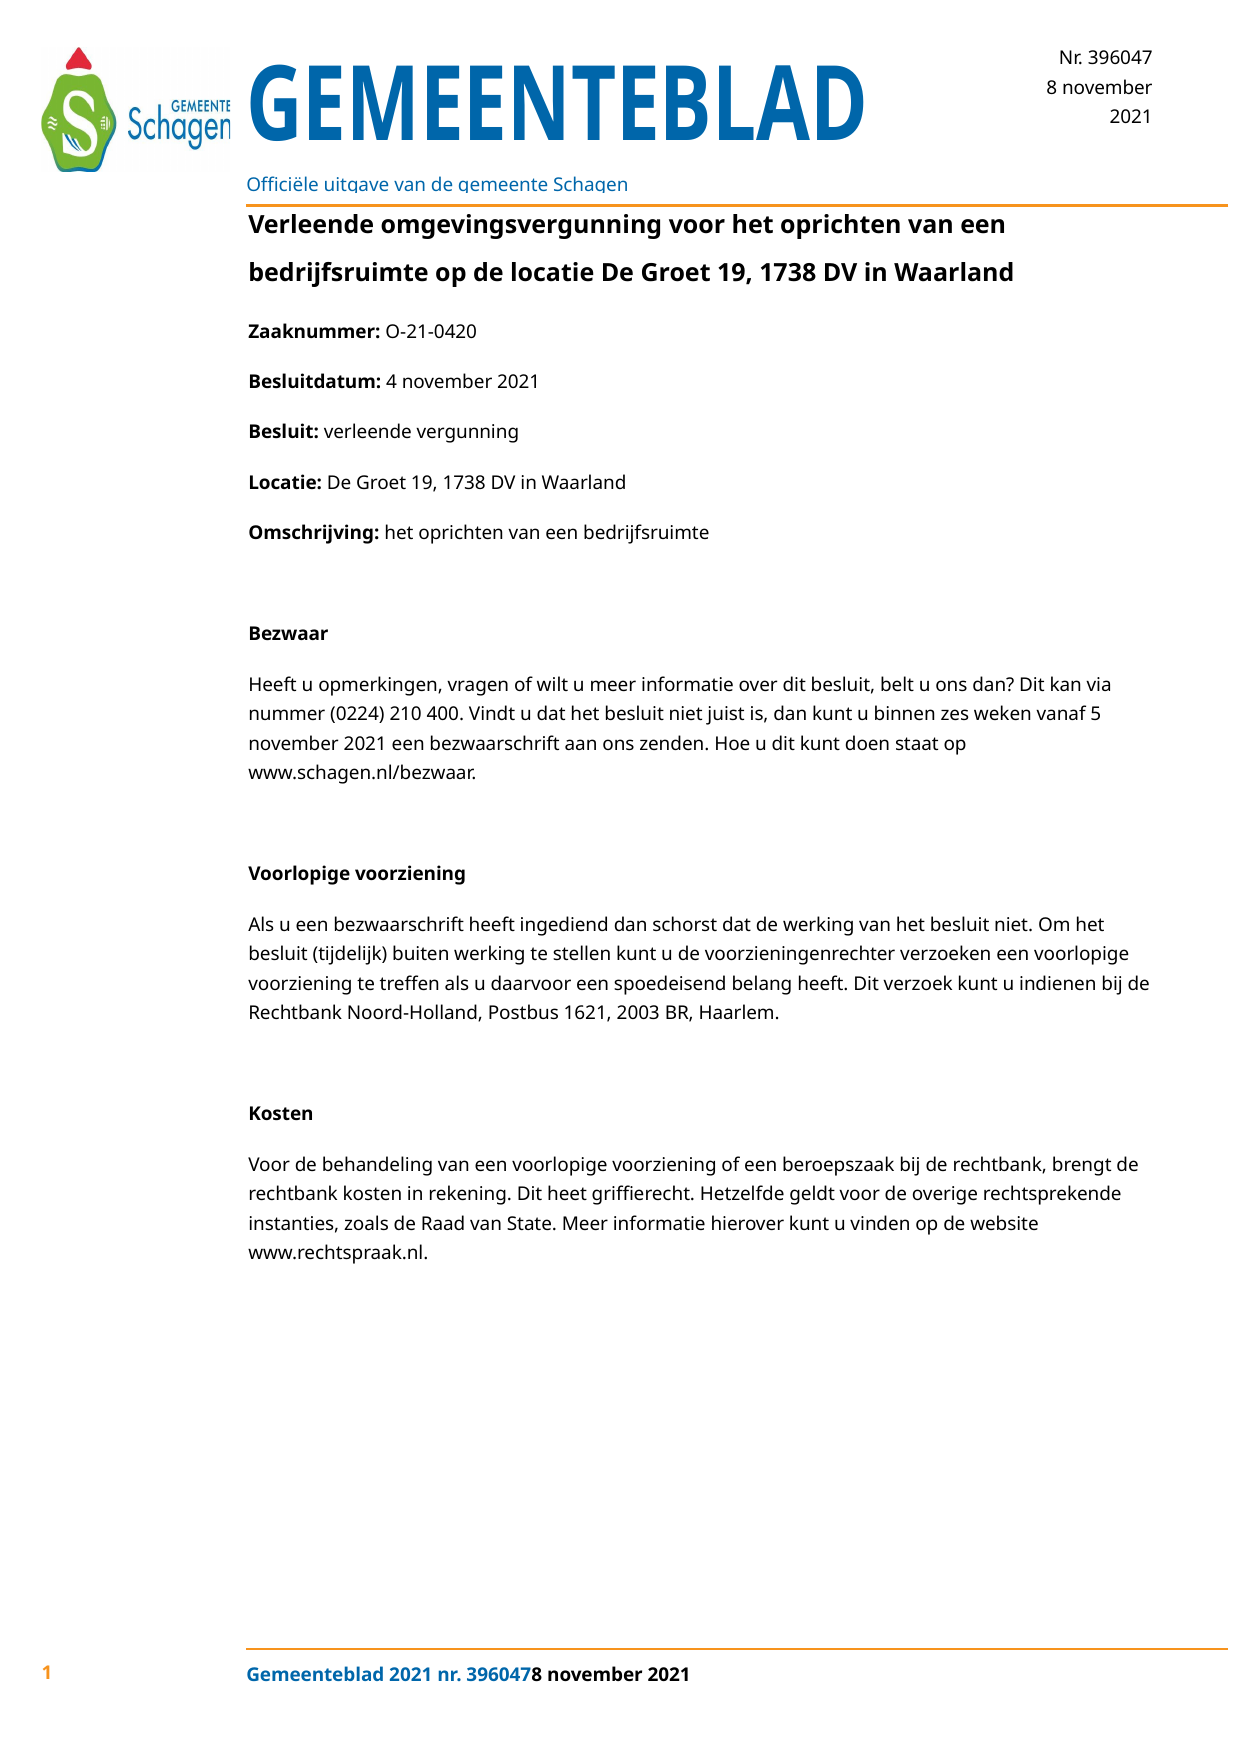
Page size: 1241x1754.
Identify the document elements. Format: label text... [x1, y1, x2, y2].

text Heeft u opmerkingen, vragen of wilt u meer informatie over dit besluit, belt u ons dan? Dit kan via nummer (0224) 210 400. Vindt u dat het besluit niet juist is, dan kunt u binnen zes weken vanaf 5 november 2021 een bezwaarschrift aan ons zenden. Hoe u dit kunt doen staat op www.schagen.nl/bezwaar. [248, 671, 1152, 785]
picture [41, 47, 231, 172]
text Voor de behandeling van een voorlopige voorziening of een beroepszaak bij de rechtbank, brengt de rechtbank kosten in rekening. Dit heet griffierecht. Hetzelfde geldt voor de overige rechtsprekende instanties, zoals de Raad van State. Meer informatie hierover kunt u vinden op de website www.rechtspraak.nl. [248, 1151, 1152, 1265]
text Voorlopige voorziening [248, 860, 1152, 886]
text Zaaknummer: O-21-0420 [248, 318, 1152, 344]
text Locatie: De Groet 19, 1738 DV in Waarland [248, 469, 1152, 495]
text Besluit: verleende vergunning [248, 419, 1152, 444]
text Als u een bezwaarschrift heeft ingediend dan schorst dat de werking van het besluit niet. Om het besluit (tijdelijk) buiten werking te stellen kunt u de voorzieningenrechter verzoeken een voorlopige voorziening te treffen als u daarvoor een spoedeisend belang heeft. Dit verzoek kunt u indienen bij de Rechtbank Noord-Holland, Postbus 1621, 2003 BR, Haarlem. [248, 911, 1152, 1025]
text Verleende omgevingsvergunning voor het oprichten van een bedrijfsruimte op de locatie De Groet 19, 1738 DV in Waarland [248, 207, 1152, 288]
text Bezwaar [248, 620, 1152, 646]
text Besluitdatum: 4 november 2021 [248, 368, 1152, 394]
text Omschrijving: het oprichten van een bedrijfsruimte [248, 519, 1152, 545]
text Kosten [248, 1100, 1152, 1126]
